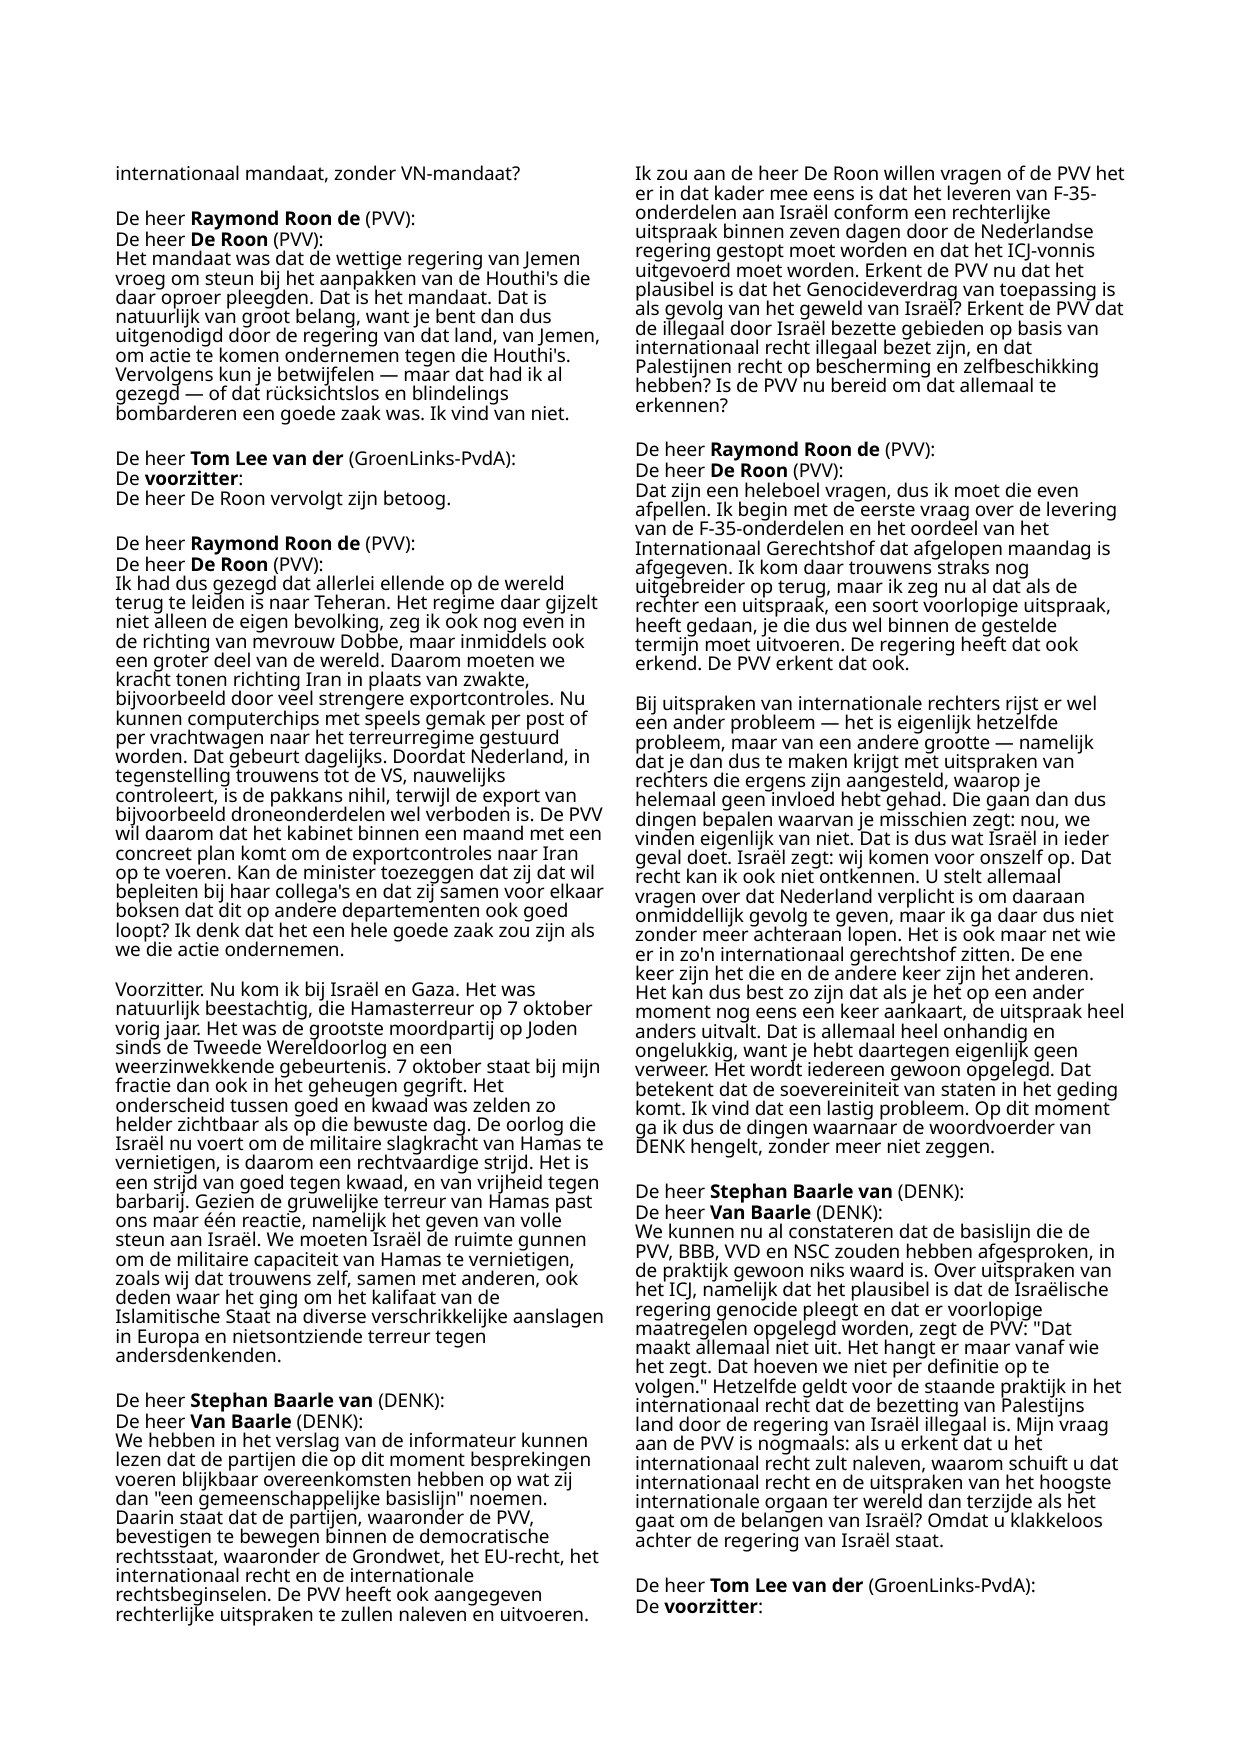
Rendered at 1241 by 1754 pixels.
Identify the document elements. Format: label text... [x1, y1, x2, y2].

text internationaal mandaat, zonder VN-mandaat? [115, 165, 605, 184]
text De voorzitter: [635, 1598, 1125, 1617]
text We hebben in het verslag van de informateur kunnen lezen dat de partijen die op dit moment besprekingen voeren blijkbaar overeenkomsten hebben op wat zij dan "een gemeenschappelijke basislijn" noemen. Daarin staat dat de partijen, waaronder de PVV, bevestigen te bewegen binnen de democratische rechtsstaat, waaronder de Grondwet, het EU-recht, het internationaal recht en de internationale rechtsbeginselen. De PVV heeft ook aangegeven rechterlijke uitspraken te zullen naleven en uitvoeren. [115, 1432, 605, 1625]
text De heer Van Baarle (DENK): [115, 1413, 605, 1432]
text De voorzitter: [115, 470, 605, 490]
text De heer Raymond Roon de (PVV): [115, 530, 605, 556]
text Bij uitspraken van internationale rechters rijst er wel een ander probleem — het is eigenlijk hetzelfde probleem, maar van een andere grootte — namelijk dat je dan dus te maken krijgt met uitspraken van rechters die ergens zijn aangesteld, waarop je helemaal geen invloed hebt gehad. Die gaan dan dus dingen bepalen waarvan je misschien zegt: nou, we vinden eigenlijk van niet. Dat is dus wat Israël in ieder geval doet. Israël zegt: wij komen voor onszelf op. Dat recht kan ik ook niet ontkennen. U stelt allemaal vragen over dat Nederland verplicht is om daaraan onmiddellijk gevolg te geven, maar ik ga daar dus niet zonder meer achteraan lopen. Het is ook maar net wie er in zo'n internationaal gerechtshof zitten. De ene keer zijn het die en de andere keer zijn het anderen. Het kan dus best zo zijn dat als je het op een ander moment nog eens een keer aankaart, de uitspraak heel anders uitvalt. Dat is allemaal heel onhandig en ongelukkig, want je hebt daartegen eigenlijk geen verweer. Het wordt iedereen gewoon opgelegd. Dat betekent dat de soevereiniteit van staten in het geding komt. Ik vind dat een lastig probleem. Op dit moment ga ik dus de dingen waarnaar de woordvoerder van DENK hengelt, zonder meer niet zeggen. [635, 695, 1125, 1158]
text De heer Van Baarle (DENK): [635, 1204, 1125, 1223]
text De heer De Roon (PVV): [115, 231, 605, 250]
text Het mandaat was dat de wettige regering van Jemen vroeg om steun bij het aanpakken van de Houthi's die daar oproer pleegden. Dat is het mandaat. Dat is natuurlijk van groot belang, want je bent dan dus uitgenodigd door de regering van dat land, van Jemen, om actie te komen ondernemen tegen die Houthi's. Vervolgens kun je betwijfelen — maar dat had ik al gezegd — of dat rücksichtslos en blindelings bombarderen een goede zaak was. Ik vind van niet. [115, 250, 605, 424]
text De heer De Roon (PVV): [635, 462, 1125, 482]
text De heer Stephan Baarle van (DENK): [635, 1178, 1125, 1204]
text De heer Tom Lee van der (GroenLinks-PvdA): [115, 445, 605, 470]
text De heer De Roon (PVV): [115, 556, 605, 575]
text Voorzitter. Nu kom ik bij Israël en Gaza. Het was natuurlijk beestachtig, die Hamasterreur op 7 oktober vorig jaar. Het was de grootste moordpartij op Joden sinds de Tweede Wereldoorlog en een weerzinwekkende gebeurtenis. 7 oktober staat bij mijn fractie dan ook in het geheugen gegrift. Het onderscheid tussen goed en kwaad was zelden zo helder zichtbaar als op die bewuste dag. De oorlog die Israël nu voert om de militaire slagkracht van Hamas te vernietigen, is daarom een rechtvaardige strijd. Het is een strijd van goed tegen kwaad, en van vrijheid tegen barbarij. Gezien de gruwelijke terreur van Hamas past ons maar één reactie, namelijk het geven van volle steun aan Israël. We moeten Israël de ruimte gunnen om de militaire capaciteit van Hamas te vernietigen, zoals wij dat trouwens zelf, samen met anderen, ook deden waar het ging om het kalifaat van de Islamitische Staat na diverse verschrikkelijke aanslagen in Europa en nietsontziende terreur tegen andersdenkenden. [115, 981, 605, 1366]
text Dat zijn een heleboel vragen, dus ik moet die even afpellen. Ik begin met de eerste vraag over de levering van de F-35-onderdelen en het oordeel van het Internationaal Gerechtshof dat afgelopen maandag is afgegeven. Ik kom daar trouwens straks nog uitgebreider op terug, maar ik zeg nu al dat als de rechter een uitspraak, een soort voorlopige uitspraak, heeft gedaan, je die dus wel binnen de gestelde termijn moet uitvoeren. De regering heeft dat ook erkend. De PVV erkent dat ook. [635, 482, 1125, 674]
text De heer Raymond Roon de (PVV): [635, 437, 1125, 462]
text De heer Tom Lee van der (GroenLinks-PvdA): [635, 1572, 1125, 1598]
text Ik zou aan de heer De Roon willen vragen of de PVV het er in dat kader mee eens is dat het leveren van F-35-onderdelen aan Israël conform een rechterlijke uitspraak binnen zeven dagen door de Nederlandse regering gestopt moet worden en dat het ICJ-vonnis uitgevoerd moet worden. Erkent de PVV nu dat het plausibel is dat het Genocideverdrag van toepassing is als gevolg van het geweld van Israël? Erkent de PVV dat de illegaal door Israël bezette gebieden op basis van internationaal recht illegaal bezet zijn, en dat Palestijnen recht op bescherming en zelfbeschikking hebben? Is de PVV nu bereid om dat allemaal te erkennen? [635, 165, 1125, 416]
text We kunnen nu al constateren dat de basislijn die de PVV, BBB, VVD en NSC zouden hebben afgesproken, in de praktijk gewoon niks waard is. Over uitspraken van het ICJ, namelijk dat het plausibel is dat de Israëlische regering genocide pleegt en dat er voorlopige maatregelen opgelegd worden, zegt de PVV: "Dat maakt allemaal niet uit. Het hangt er maar vanaf wie het zegt. Dat hoeven we niet per definitie op te volgen." Hetzelfde geldt voor de staande praktijk in het internationaal recht dat de bezetting van Palestijns land door de regering van Israël illegaal is. Mijn vraag aan de PVV is nogmaals: als u erkent dat u het internationaal recht zult naleven, waarom schuift u dat internationaal recht en de uitspraken van het hoogste internationale orgaan ter wereld dan terzijde als het gaat om de belangen van Israël? Omdat u klakkeloos achter de regering van Israël staat. [635, 1223, 1125, 1551]
text De heer Stephan Baarle van (DENK): [115, 1387, 605, 1413]
text De heer Raymond Roon de (PVV): [115, 205, 605, 231]
text Ik had dus gezegd dat allerlei ellende op de wereld terug te leiden is naar Teheran. Het regime daar gijzelt niet alleen de eigen bevolking, zeg ik ook nog even in de richting van mevrouw Dobbe, maar inmiddels ook een groter deel van de wereld. Daarom moeten we kracht tonen richting Iran in plaats van zwakte, bijvoorbeeld door veel strengere exportcontroles. Nu kunnen computerchips met speels gemak per post of per vrachtwagen naar het terreurregime gestuurd worden. Dat gebeurt dagelijks. Doordat Nederland, in tegenstelling trouwens tot de VS, nauwelijks controleert, is de pakkans nihil, terwijl de export van bijvoorbeeld droneonderdelen wel verboden is. De PVV wil daarom dat het kabinet binnen een maand met een concreet plan komt om de exportcontroles naar Iran op te voeren. Kan de minister toezeggen dat zij dat wil bepleiten bij haar collega's en dat zij samen voor elkaar boksen dat dit op andere departementen ook goed loopt? Ik denk dat het een hele goede zaak zou zijn als we die actie ondernemen. [115, 575, 605, 960]
text De heer De Roon vervolgt zijn betoog. [115, 490, 605, 509]
